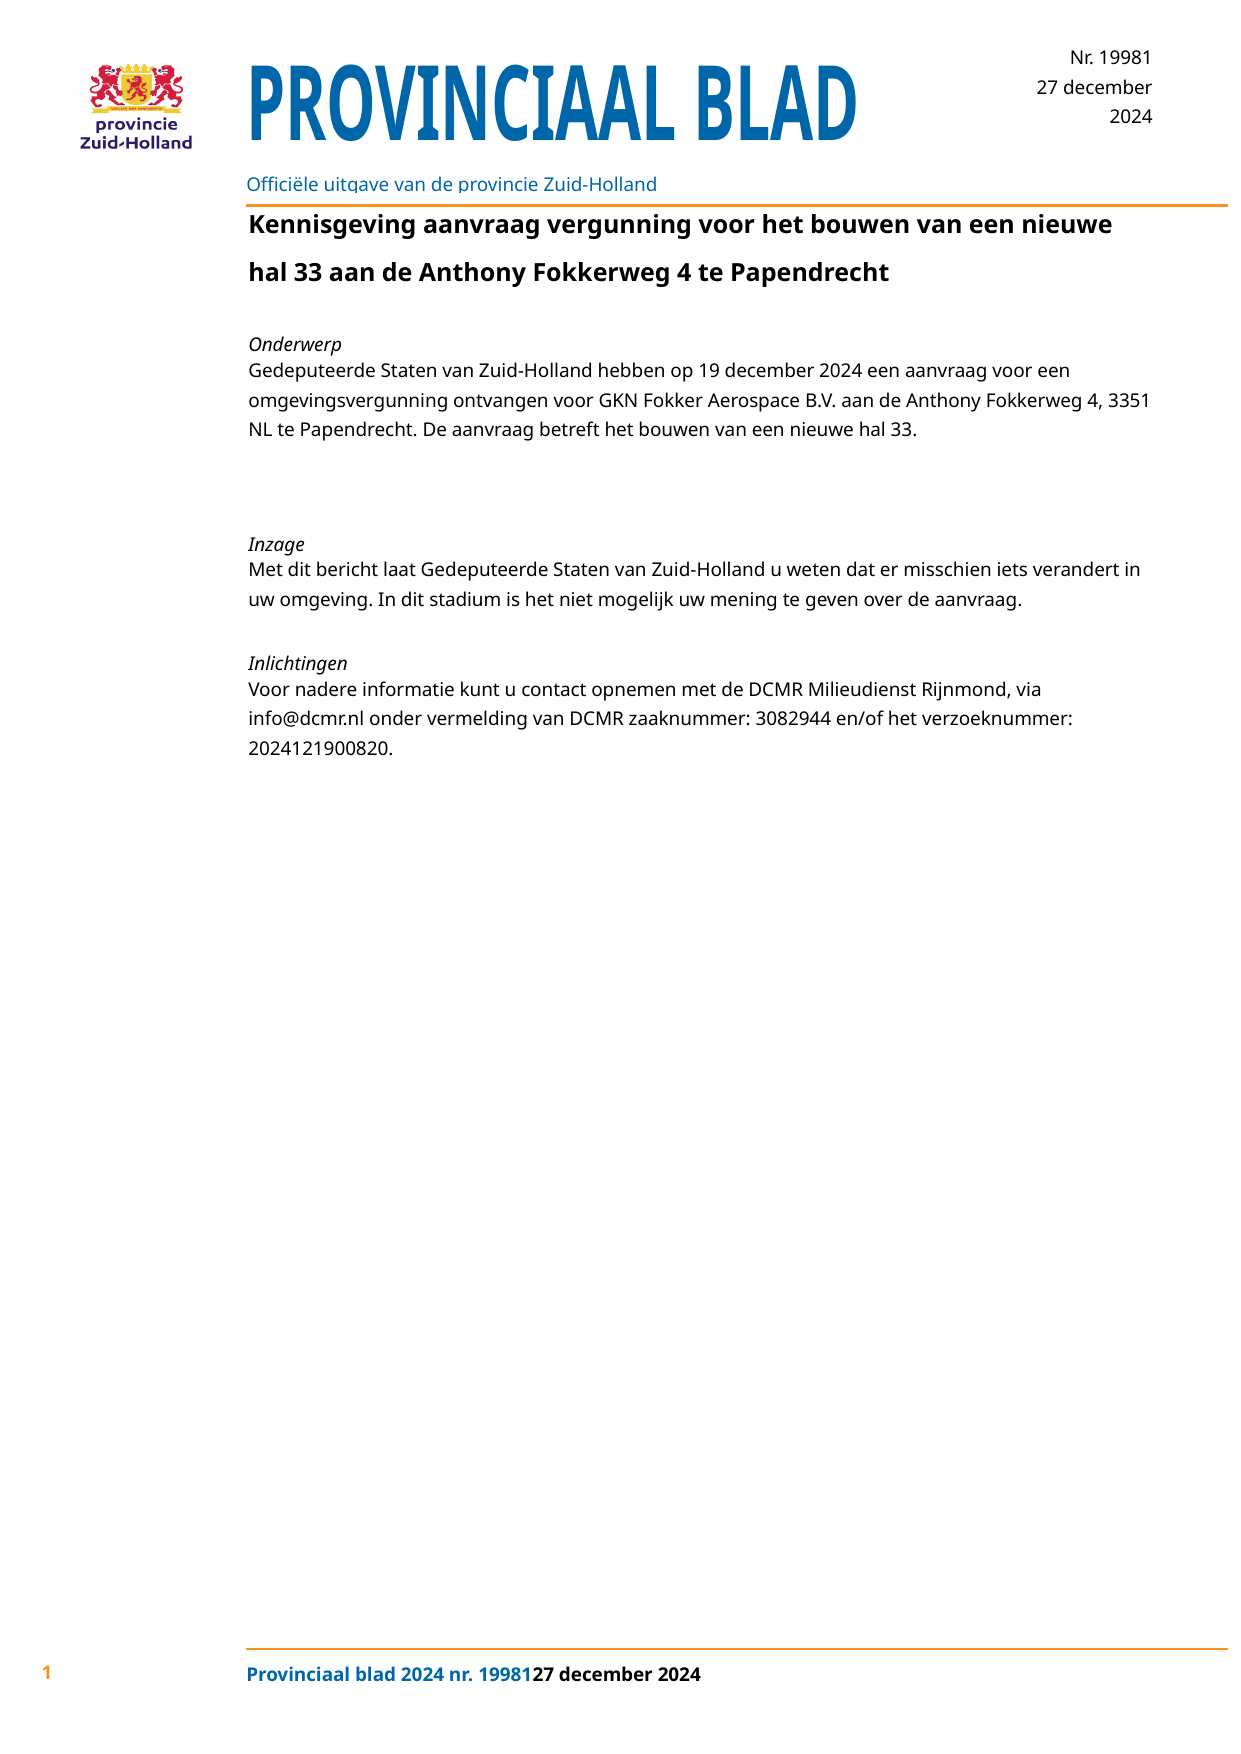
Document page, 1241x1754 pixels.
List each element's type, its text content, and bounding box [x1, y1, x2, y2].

text Kennisgeving aanvraag vergunning voor het bouwen van een nieuwe hal 33 aan de Anthony Fokkerweg 4 te Papendrecht [248, 207, 1152, 288]
text Onderwerp [248, 331, 1152, 357]
text Voor nadere informatie kunt u contact opnemen met de DCMR Milieudienst Rijnmond, via info@dcmr.nl onder vermelding van DCMR zaaknummer: 3082944 en/of het verzoeknummer: 2024121900820. [248, 676, 1152, 761]
text Inlichtingen [248, 650, 1152, 676]
picture [41, 47, 231, 172]
text Gedeputeerde Staten van Zuid-Holland hebben op 19 december 2024 een aanvraag voor een omgevingsvergunning ontvangen voor GKN Fokker Aerospace B.V. aan de Anthony Fokkerweg 4, 3351 NL te Papendrecht. De aanvraag betreft het bouwen van een nieuwe hal 33. [248, 357, 1152, 442]
text Inzage [248, 531, 1152, 556]
text Met dit bericht laat Gedeputeerde Staten van Zuid-Holland u weten dat er misschien iets verandert in uw omgeving. In dit stadium is het niet mogelijk uw mening te geven over de aanvraag. [248, 556, 1152, 612]
